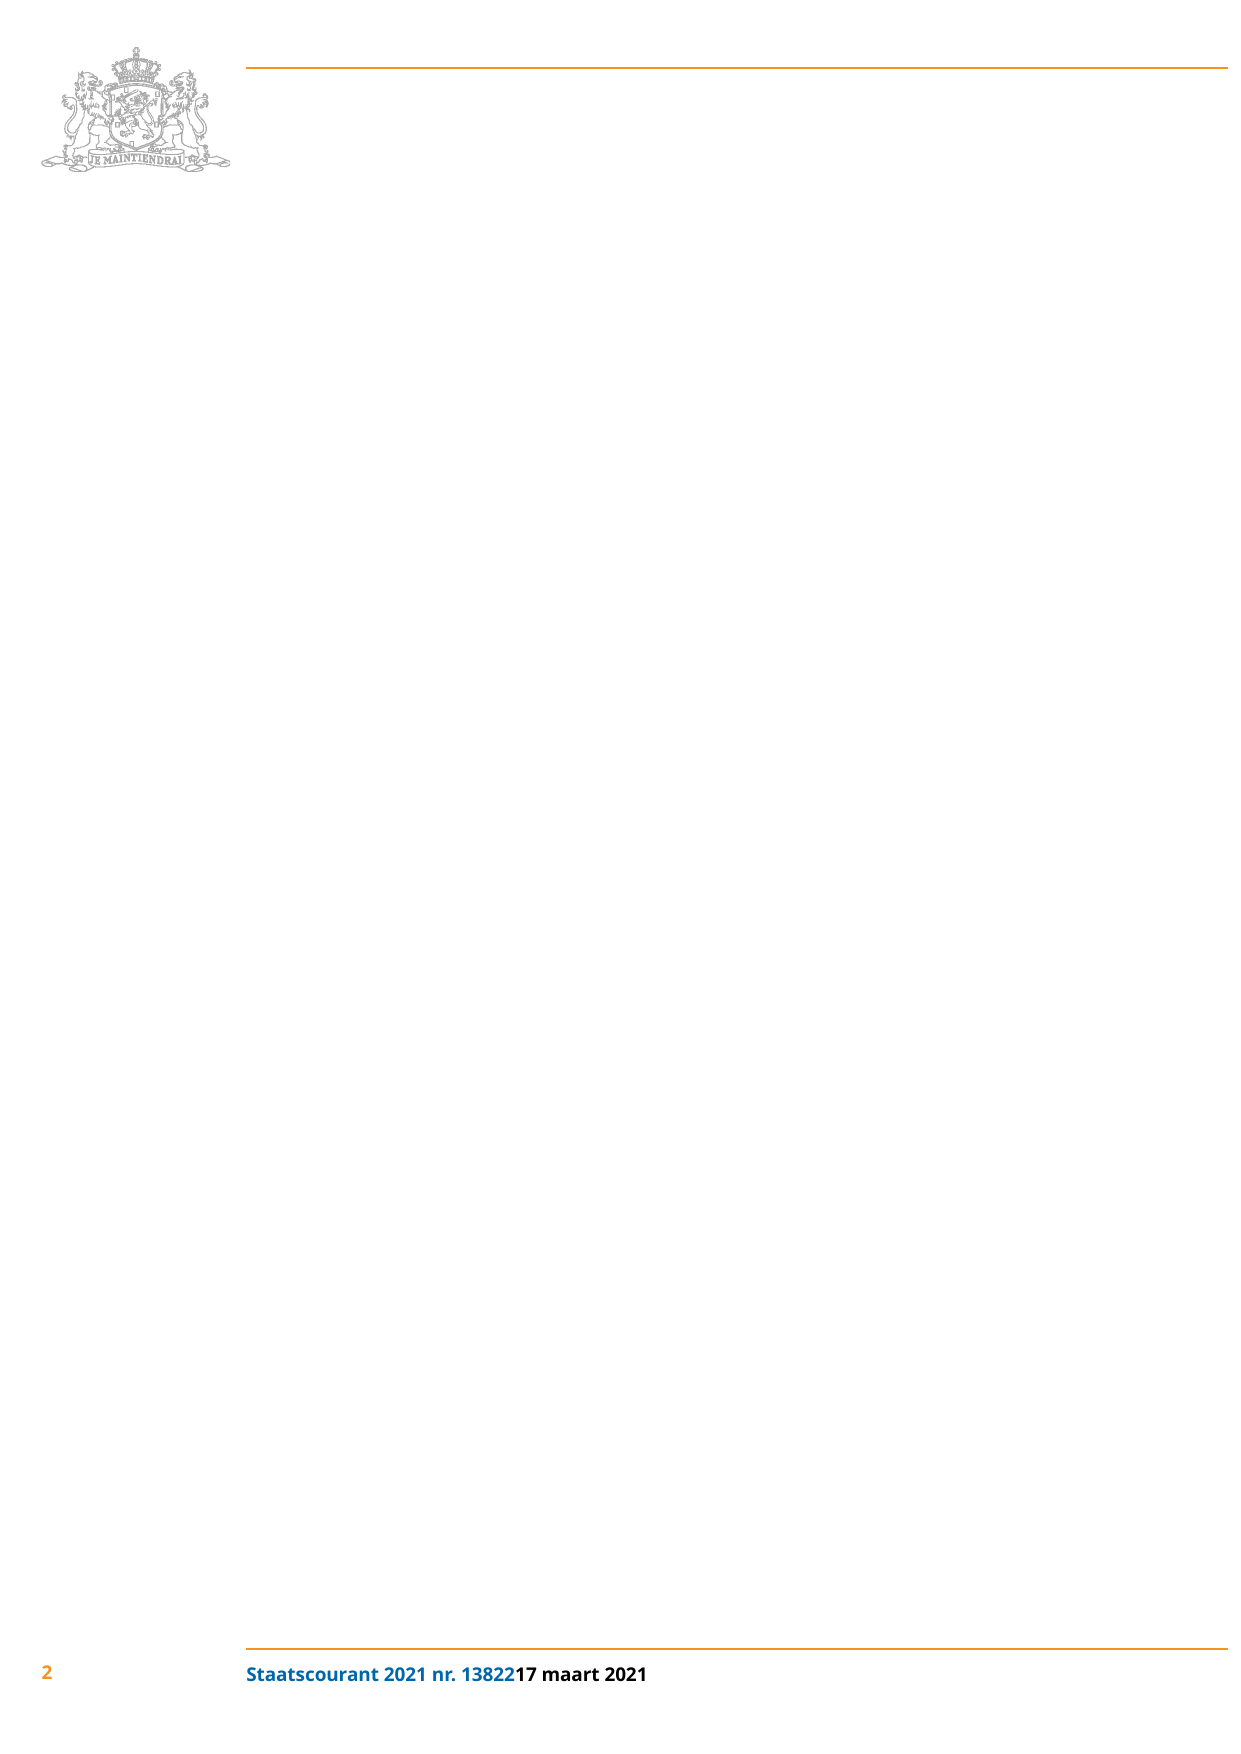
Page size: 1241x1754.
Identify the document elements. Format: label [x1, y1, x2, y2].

picture [41, 47, 231, 172]
